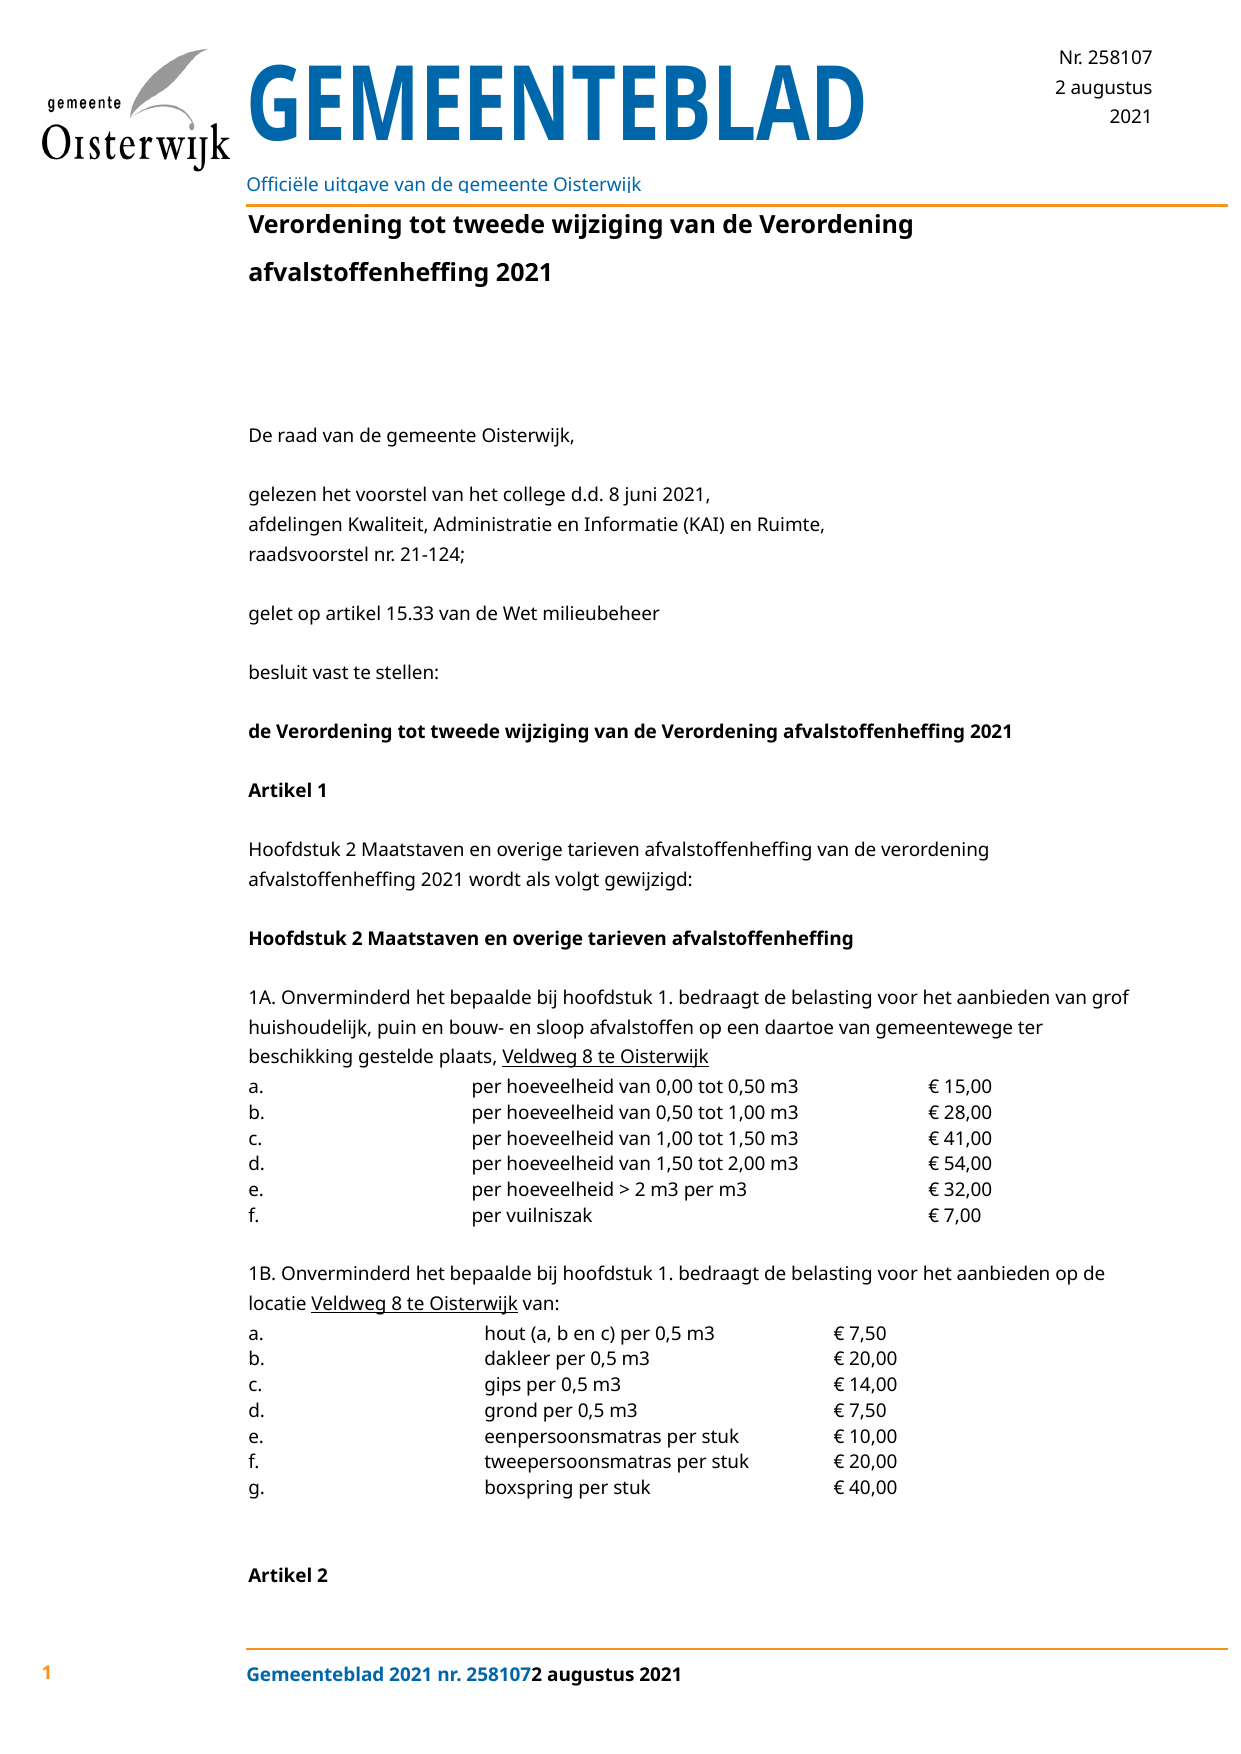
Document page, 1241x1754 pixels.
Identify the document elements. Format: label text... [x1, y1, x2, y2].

table_cell e. [248, 1176, 471, 1202]
table_cell c. [248, 1125, 471, 1151]
table_cell per hoeveelheid van 0,50 tot 1,00 m3 [471, 1099, 928, 1125]
table_cell € 20,00 [833, 1449, 1152, 1474]
table_cell e. [248, 1423, 484, 1448]
table_cell € 20,00 [833, 1346, 1152, 1371]
table_header € 7,50 [833, 1320, 1152, 1346]
table_cell € 54,00 [928, 1151, 1152, 1176]
text raadsvoorstel nr. 21-124; [248, 541, 1152, 567]
text 1A. Onverminderd het bepaalde bij hoofdstuk 1. bedraagt de belasting voor het aanbieden van grof huishoudelijk, puin en bouw- en sloop afvalstoffen op een daartoe van gemeentewege ter beschikking gestelde plaats, Veldweg 8 te Oisterwijk [248, 984, 1152, 1069]
table_cell per hoeveelheid van 1,00 tot 1,50 m3 [471, 1125, 928, 1151]
table_cell f. [248, 1449, 484, 1474]
table_cell eenpersoonsmatras per stuk [484, 1423, 833, 1448]
table_cell € 32,00 [928, 1176, 1152, 1202]
text Verordening tot tweede wijziging van de Verordening afvalstoffenheffing 2021 [248, 207, 1152, 288]
table_header € 15,00 [928, 1074, 1152, 1099]
table_cell per vuilniszak [471, 1202, 928, 1228]
table_cell dakleer per 0,5 m3 [484, 1346, 833, 1371]
table_cell tweepersoonsmatras per stuk [484, 1449, 833, 1474]
table_header per hoeveelheid van 0,00 tot 0,50 m3 [471, 1074, 928, 1099]
table_cell boxspring per stuk [484, 1474, 833, 1500]
text Artikel 1 [248, 777, 1152, 803]
table_cell b. [248, 1346, 484, 1371]
table_cell grond per 0,5 m3 [484, 1397, 833, 1423]
text De raad van de gemeente Oisterwijk, [248, 422, 1152, 448]
table_cell c. [248, 1371, 484, 1397]
table_cell € 28,00 [928, 1099, 1152, 1125]
table_header a. [248, 1074, 471, 1099]
text gelet op artikel 15.33 van de Wet milieubeheer [248, 600, 1152, 626]
table_cell g. [248, 1474, 484, 1500]
table_cell € 41,00 [928, 1125, 1152, 1151]
table_cell € 14,00 [833, 1371, 1152, 1397]
table_cell € 7,50 [833, 1397, 1152, 1423]
text 1B. Onverminderd het bepaalde bij hoofdstuk 1. bedraagt de belasting voor het aanbieden op de locatie Veldweg 8 te Oisterwijk van: [248, 1261, 1152, 1316]
table_cell d. [248, 1397, 484, 1423]
table_cell per hoeveelheid > 2 m3 per m3 [471, 1176, 928, 1202]
table_header a. [248, 1320, 484, 1346]
table_cell f. [248, 1202, 471, 1228]
text Hoofdstuk 2 Maatstaven en overige tarieven afvalstoffenheffing [248, 925, 1152, 951]
table_cell b. [248, 1099, 471, 1125]
table_header hout (a, b en c) per 0,5 m3 [484, 1320, 833, 1346]
text besluit vast te stellen: [248, 659, 1152, 685]
text de Verordening tot tweede wijziging van de Verordening afvalstoffenheffing 2021 [248, 718, 1152, 744]
text Artikel 2 [248, 1562, 1152, 1588]
table_cell per hoeveelheid van 1,50 tot 2,00 m3 [471, 1151, 928, 1176]
table_cell € 40,00 [833, 1474, 1152, 1500]
table_cell d. [248, 1151, 471, 1176]
text Hoofdstuk 2 Maatstaven en overige tarieven afvalstoffenheffing van de verordening afvalstoffenheffing 2021 wordt als volgt gewijzigd: [248, 837, 1152, 892]
table_cell € 7,00 [928, 1202, 1152, 1228]
text afdelingen Kwaliteit, Administratie en Informatie (KAI) en Ruimte, [248, 511, 1152, 537]
picture [41, 47, 231, 172]
table_cell € 10,00 [833, 1423, 1152, 1448]
table_cell gips per 0,5 m3 [484, 1371, 833, 1397]
text gelezen het voorstel van het college d.d. 8 juni 2021, [248, 482, 1152, 507]
